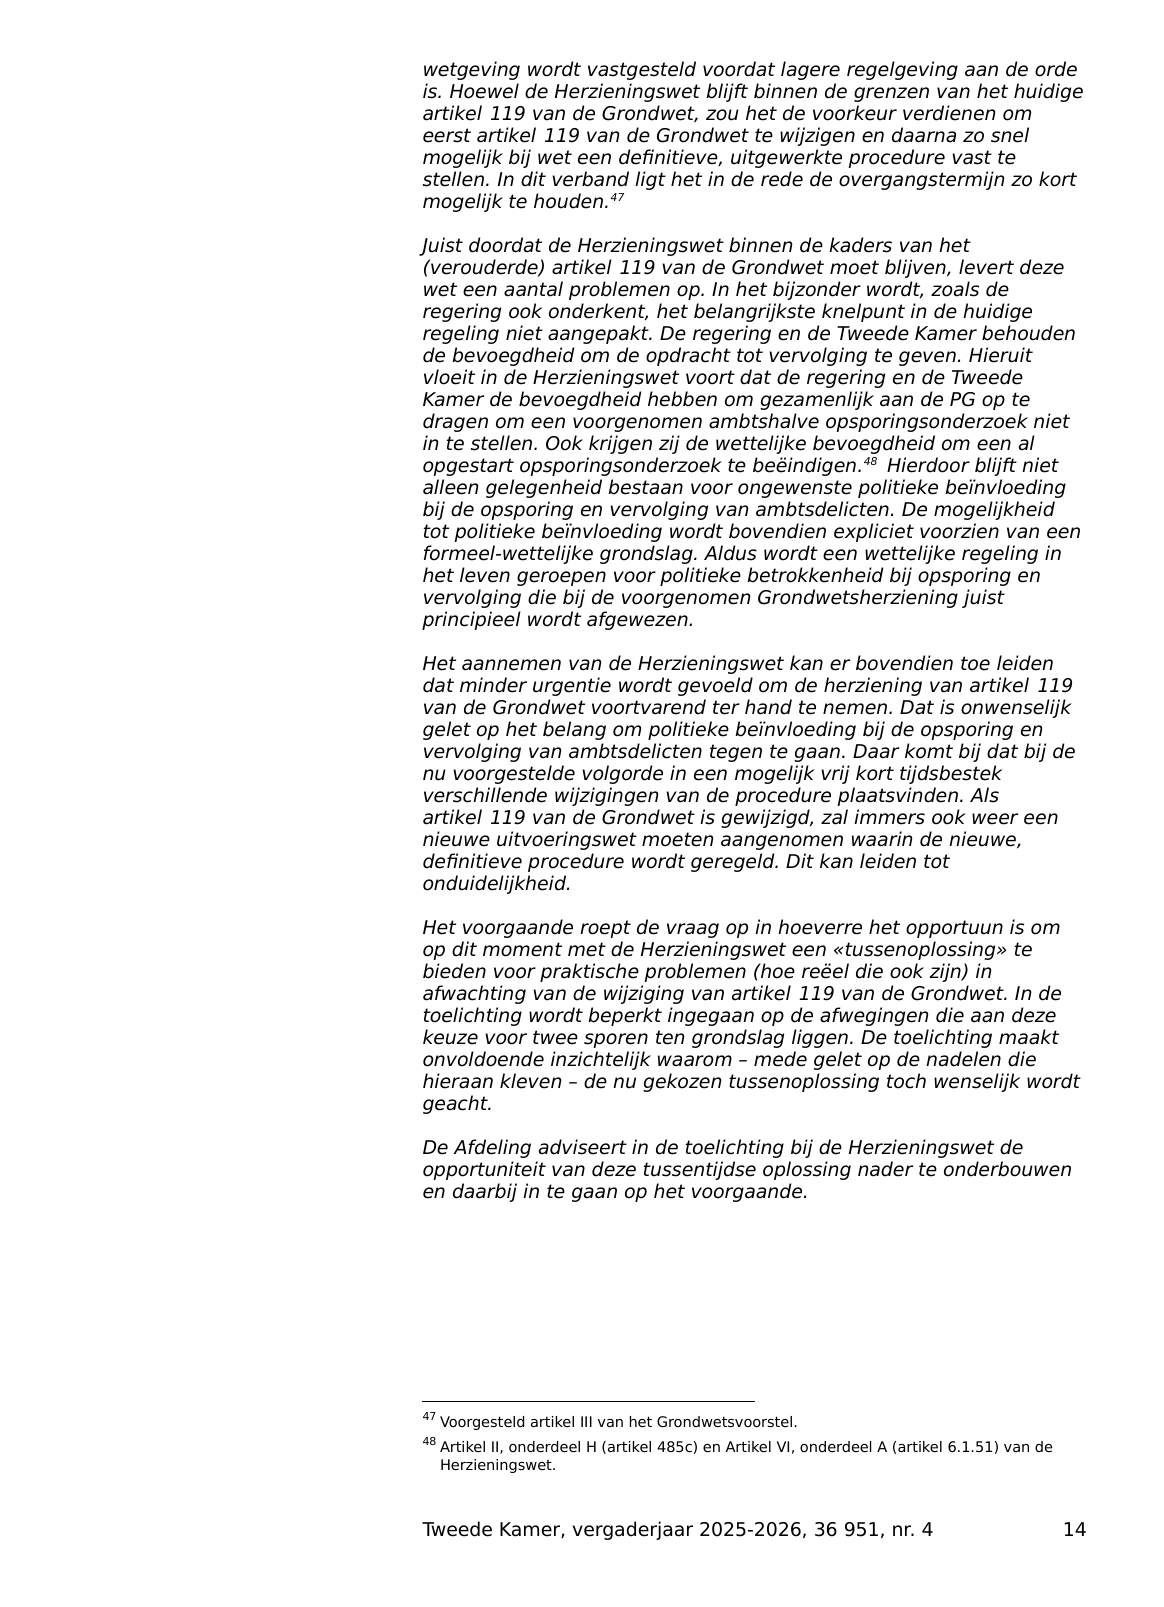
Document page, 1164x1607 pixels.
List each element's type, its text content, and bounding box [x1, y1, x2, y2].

text Voorgesteld artikel III van het Grondwetsvoorstel. [422, 1410, 1087, 1432]
text Artikel II, onderdeel H (artikel 485c) en Artikel VI, onderdeel A (artikel 6.1.51) van de Herzieningswet. [422, 1435, 1087, 1474]
text wetgeving wordt vastgesteld voordat lagere regelgeving aan de orde is. Hoewel de Herzieningswet blijft binnen de grenzen van het huidige artikel 119 van de Grondwet, zou het de voorkeur verdienen om eerst artikel 119 van de Grondwet te wijzigen en daarna zo snel mogelijk bij wet een definitieve, uitgewerkte procedure vast te stellen. In dit verband ligt het in de rede de overgangstermijn zo kort mogelijk te houden. [422, 59, 1087, 213]
text Het voorgaande roept de vraag op in hoeverre het opportuun is om op dit moment met de Herzieningswet een «tussenoplossing» te bieden voor praktische problemen (hoe reëel die ook zijn) in afwachting van de wijziging van artikel 119 van de Grondwet. In de toelichting wordt beperkt ingegaan op de afwegingen die aan deze keuze voor twee sporen ten grondslag liggen. De toelichting maakt onvoldoende inzichtelijk waarom – mede gelet op de nadelen die hieraan kleven – de nu gekozen tussenoplossing toch wenselijk wordt geacht. [422, 917, 1087, 1115]
text Het aannemen van de Herzieningswet kan er bovendien toe leiden dat minder urgentie wordt gevoeld om de herziening van artikel 119 van de Grondwet voortvarend ter hand te nemen. Dat is onwenselijk gelet op het belang om politieke beïnvloeding bij de opsporing en vervolging van ambtsdelicten tegen te gaan. Daar komt bij dat bij de nu voorgestelde volgorde in een mogelijk vrij kort tijdsbestek verschillende wijzigingen van de procedure plaatsvinden. Als artikel 119 van de Grondwet is gewijzigd, zal immers ook weer een nieuwe uitvoeringswet moeten aangenomen waarin de nieuwe, definitieve procedure wordt geregeld. Dit kan leiden tot onduidelijkheid. [422, 653, 1087, 895]
text De Afdeling adviseert in de toelichting bij de Herzieningswet de opportuniteit van deze tussentijdse oplossing nader te onderbouwen en daarbij in te gaan op het voorgaande. [422, 1137, 1087, 1203]
text Juist doordat de Herzieningswet binnen de kaders van het (verouderde) artikel 119 van de Grondwet moet blijven, levert deze wet een aantal problemen op. In het bijzonder wordt, zoals de regering ook onderkent, het belangrijkste knelpunt in de huidige regeling niet aangepakt. De regering en de Tweede Kamer behouden de bevoegdheid om de opdracht tot vervolging te geven. Hieruit vloeit in de Herzieningswet voort dat de regering en de Tweede Kamer de bevoegdheid hebben om gezamenlijk aan de PG op te dragen om een voorgenomen ambtshalve opsporingsonderzoek niet in te stellen. Ook krijgen zij de wettelijke bevoegdheid om een al opgestart opsporingsonderzoek te beëindigen. Hierdoor blijft niet alleen gelegenheid bestaan voor ongewenste politieke beïnvloeding bij de opsporing en vervolging van ambtsdelicten. De mogelijkheid tot politieke beïnvloeding wordt bovendien expliciet voorzien van een formeel-wettelijke grondslag. Aldus wordt een wettelijke regeling in het leven geroepen voor politieke betrokkenheid bij opsporing en vervolging die bij de voorgenomen Grondwetsherziening juist principieel wordt afgewezen. [422, 235, 1087, 631]
